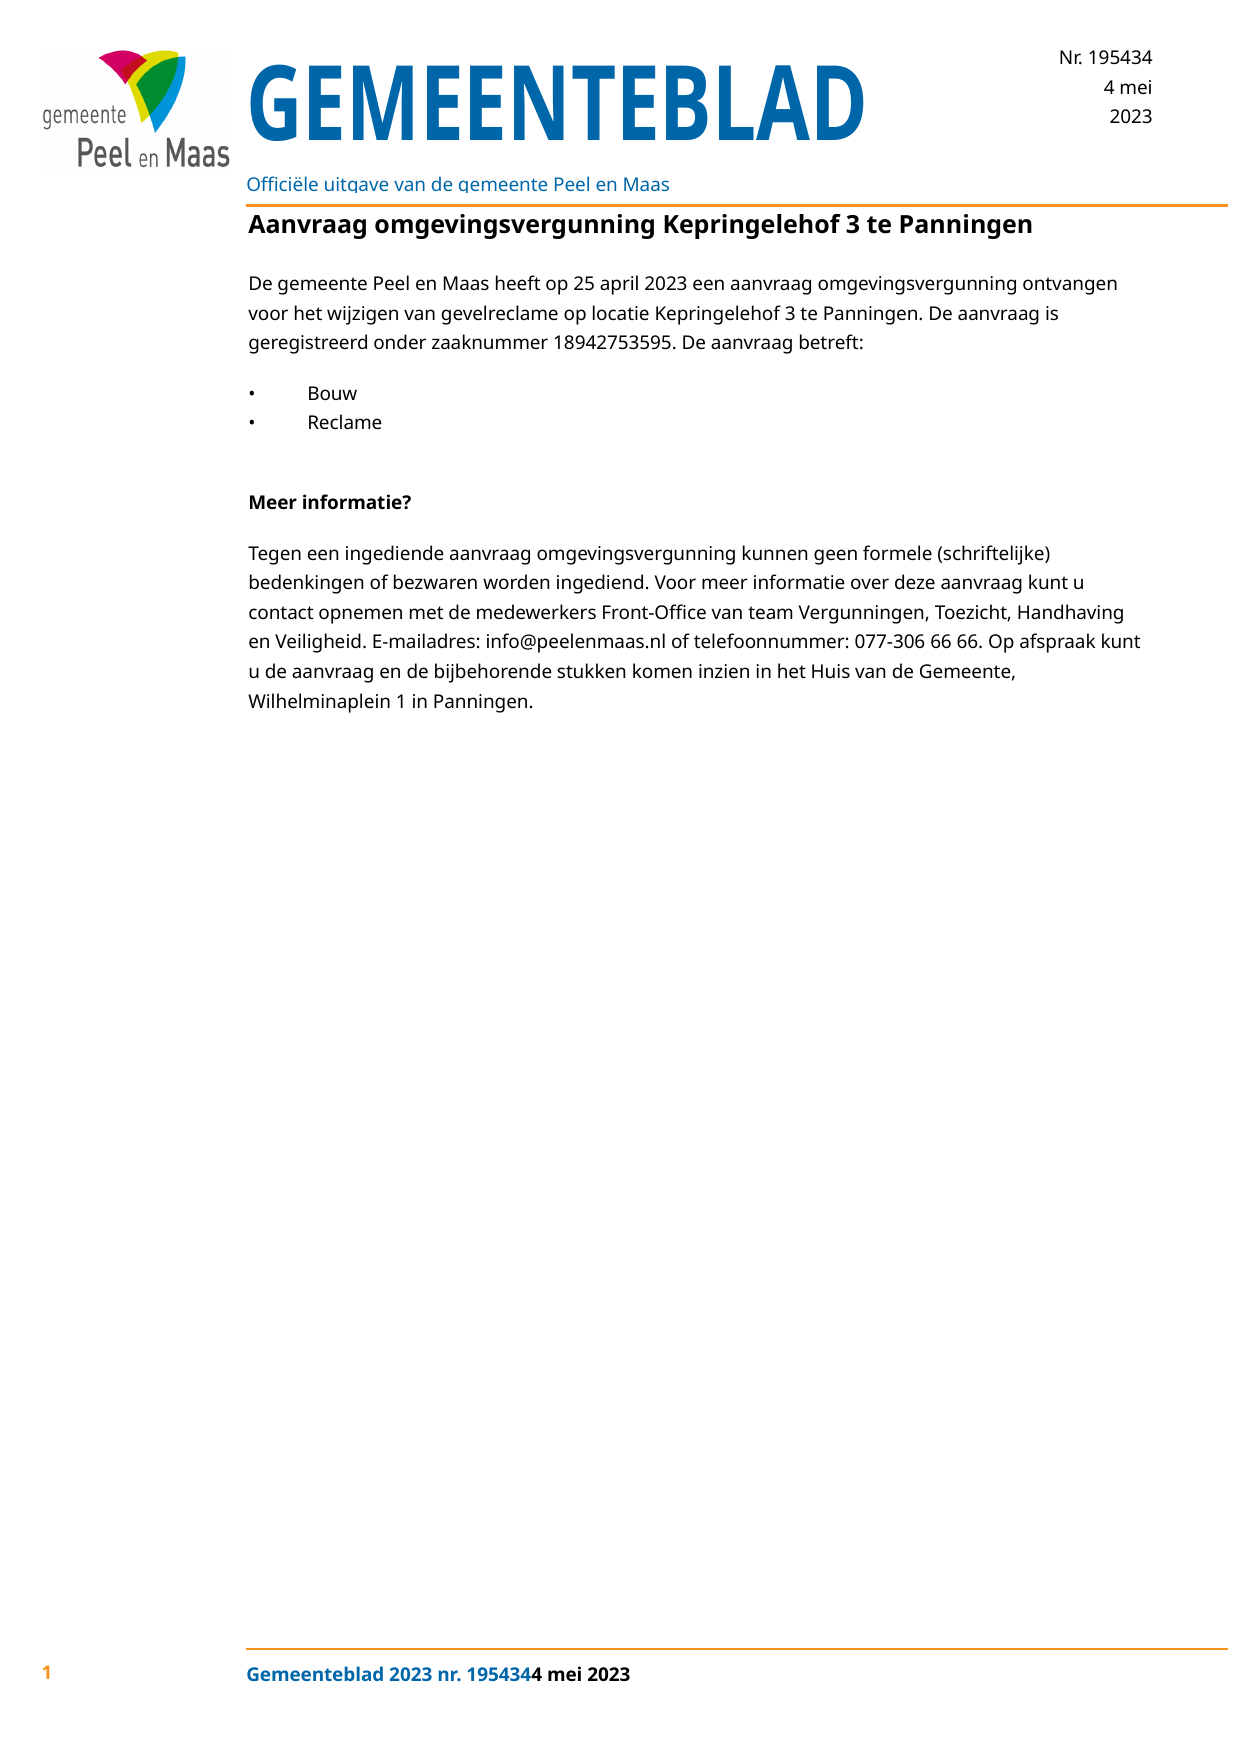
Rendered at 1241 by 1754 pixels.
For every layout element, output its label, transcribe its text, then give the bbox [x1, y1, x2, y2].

text Tegen een ingediende aanvraag omgevingsvergunning kunnen geen formele (schriftelijke) bedenkingen of bezwaren worden ingediend. Voor meer informatie over deze aanvraag kunt u contact opnemen met de medewerkers Front-Office van team Vergunningen, Toezicht, Handhaving en Veiligheid. E-mailadres: info@peelenmaas.nl of telefoonnummer: 077-306 66 66. Op afspraak kunt u de aanvraag en de bijbehorende stukken komen inzien in het Huis van de Gemeente, Wilhelminaplein 1 in Panningen. [248, 540, 1152, 713]
text Meer informatie? [248, 489, 1152, 515]
list Bouw [248, 380, 1152, 406]
picture [41, 47, 231, 172]
list Reclame [248, 409, 1152, 435]
text De gemeente Peel en Maas heeft op 25 april 2023 een aanvraag omgevingsvergunning ontvangen voor het wijzigen van gevelreclame op locatie Kepringelehof 3 te Panningen. De aanvraag is geregistreerd onder zaaknummer 18942753595. De aanvraag betreft: [248, 270, 1152, 355]
text Aanvraag omgevingsvergunning Kepringelehof 3 te Panningen [248, 207, 1152, 241]
